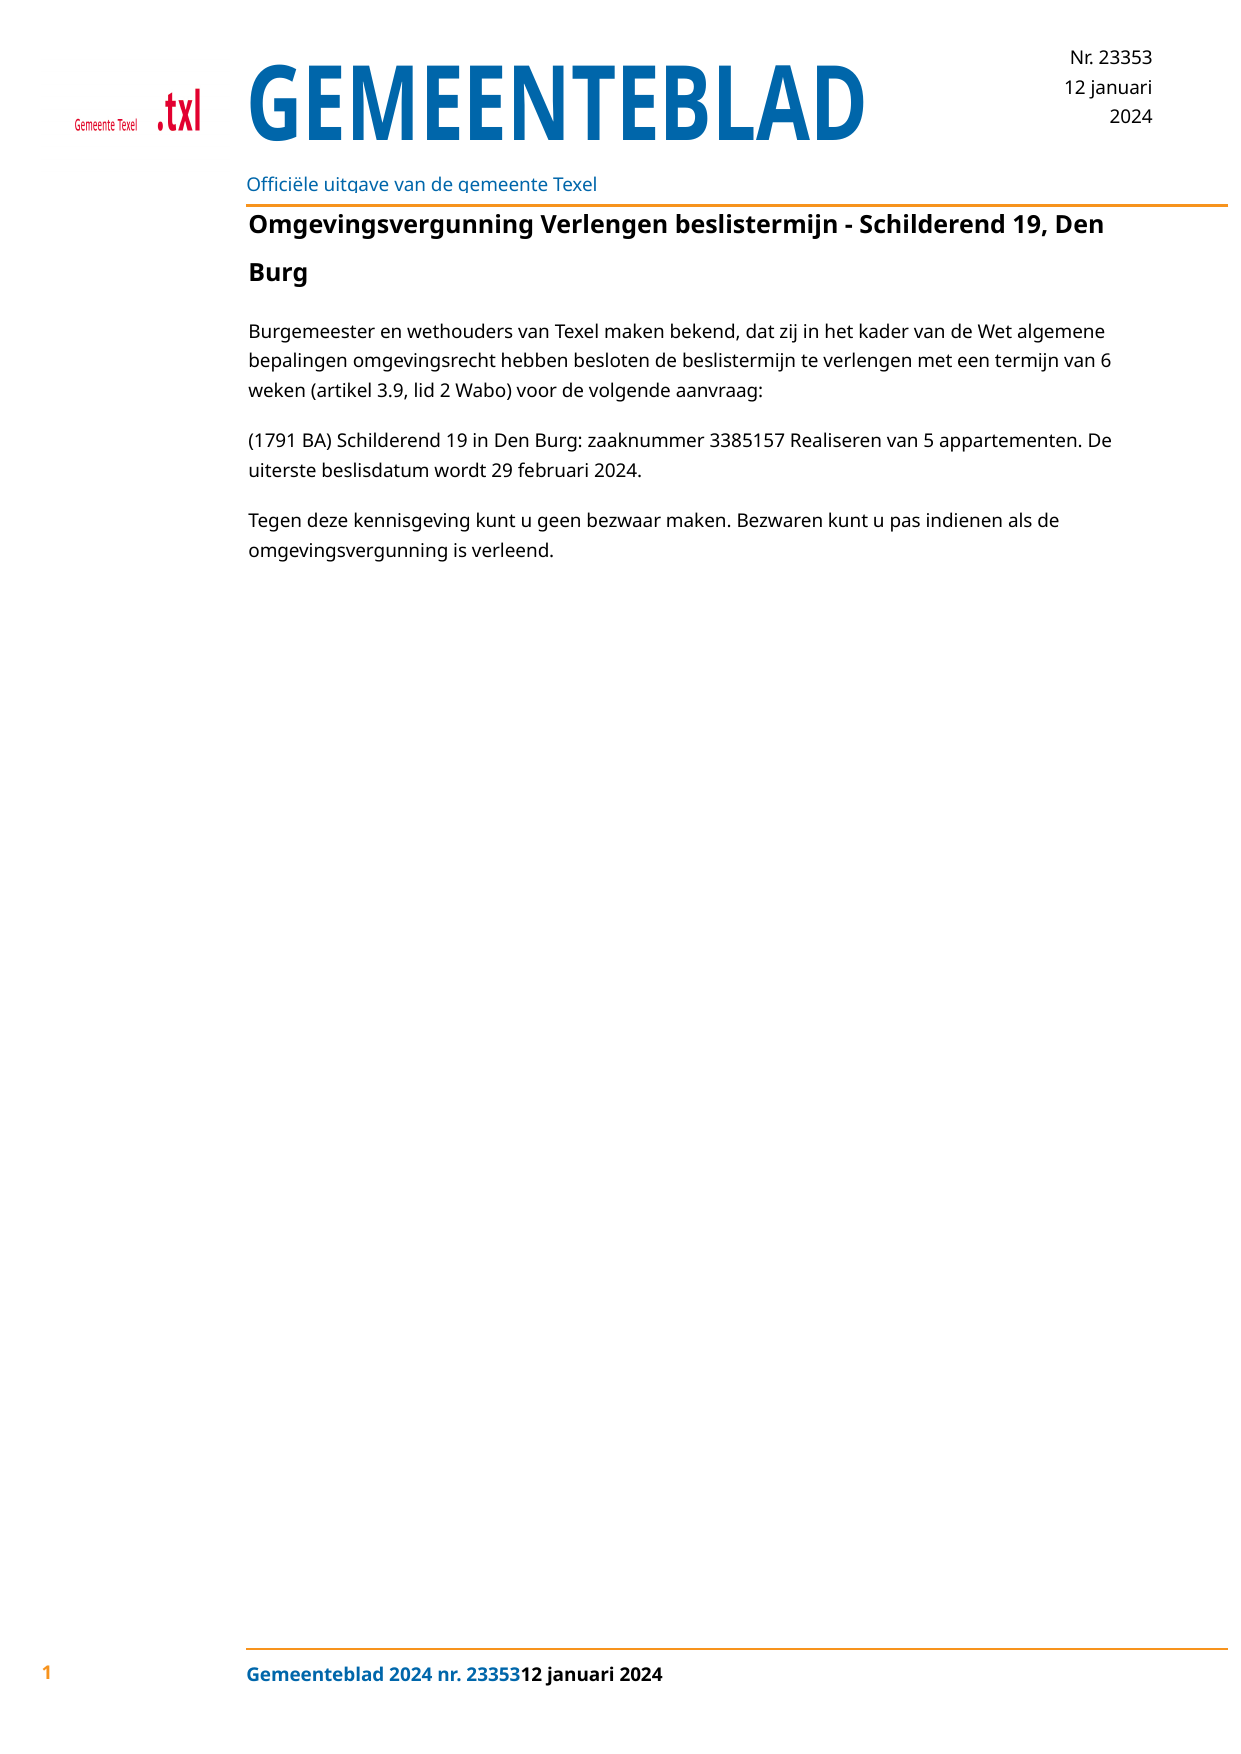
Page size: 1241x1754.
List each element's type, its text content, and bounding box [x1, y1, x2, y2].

text Burgemeester en wethouders van Texel maken bekend, dat zij in het kader van de Wet algemene bepalingen omgevingsrecht hebben besloten de beslistermijn te verlengen met een termijn van 6 weken (artikel 3.9, lid 2 Wabo) voor de volgende aanvraag: [248, 318, 1152, 403]
picture [41, 47, 231, 172]
text Omgevingsvergunning Verlengen beslistermijn - Schilderend 19, Den Burg [248, 207, 1152, 288]
text (1791 BA) Schilderend 19 in Den Burg: zaaknummer 3385157 Realiseren van 5 appartementen. De uiterste beslisdatum wordt 29 februari 2024. [248, 427, 1152, 483]
text Tegen deze kennisgeving kunt u geen bezwaar maken. Bezwaren kunt u pas indienen als de omgevingsvergunning is verleend. [248, 507, 1152, 563]
